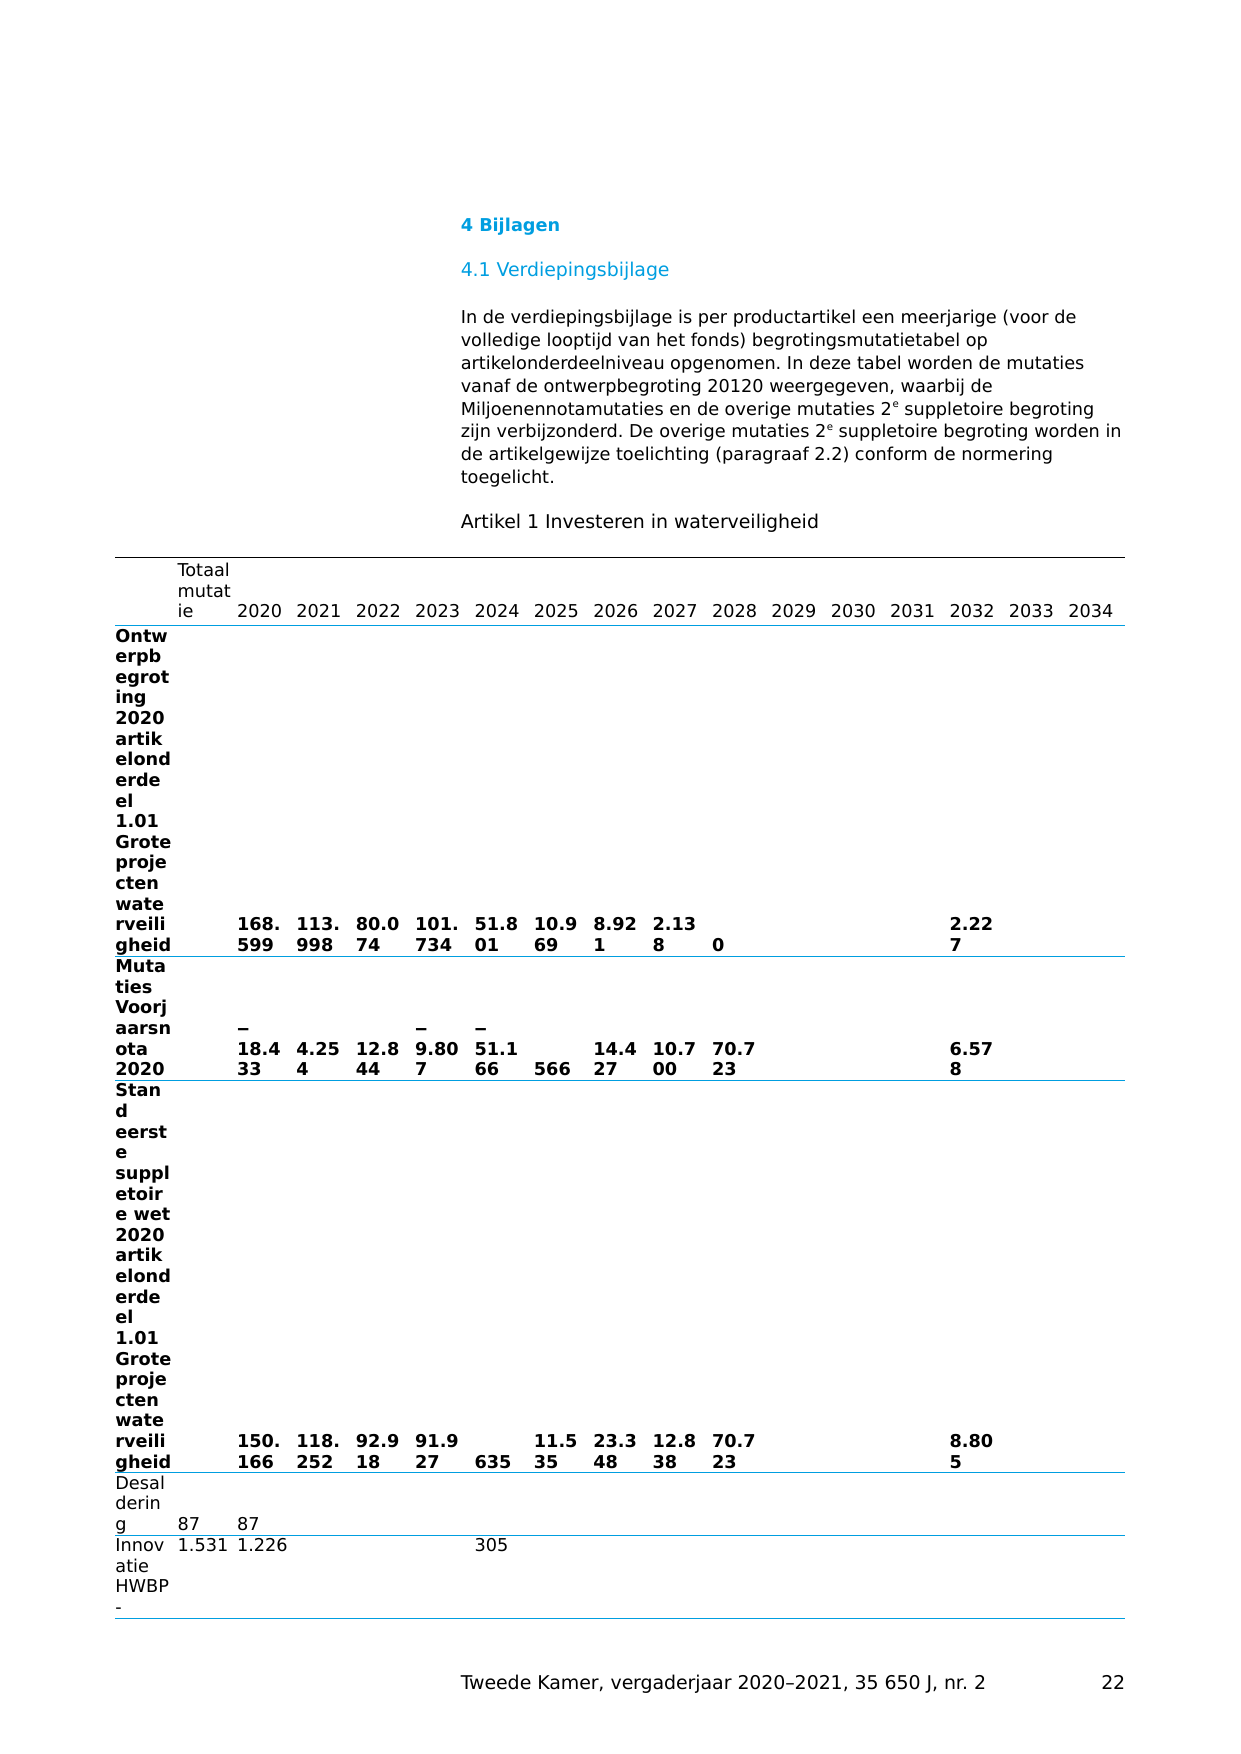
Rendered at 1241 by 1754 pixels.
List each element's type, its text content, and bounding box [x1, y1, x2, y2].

table_cell [946, 1473, 1006, 1534]
table_cell 6.578 [946, 957, 1006, 1080]
table_cell 8.805 [946, 1081, 1006, 1472]
table_cell 2.138 [650, 626, 709, 956]
table_cell [887, 626, 946, 956]
table_cell [709, 1536, 768, 1618]
table_cell 168.599 [234, 626, 293, 956]
table_header 2023 [412, 558, 471, 625]
table_cell 1.531 [175, 1536, 234, 1618]
table_header 2031 [887, 558, 946, 625]
table_cell [1065, 957, 1125, 1080]
table_cell [293, 1536, 353, 1618]
table_header Totaal mutatie [175, 558, 234, 625]
table_cell [1006, 957, 1065, 1080]
table_cell 118.252 [293, 1081, 353, 1472]
table_cell [946, 1536, 1006, 1618]
table_cell Innovatie HWBP [115, 1536, 174, 1618]
table_cell 635 [471, 1081, 531, 1472]
table_cell 4.254 [293, 957, 353, 1080]
table_cell Stand eerste suppletoire wet 2020 artikelonderdeel 1.01 Grote projecten waterveiligheid [115, 1081, 174, 1472]
table_cell ‒ 51.166 [471, 957, 531, 1080]
table_cell [590, 1473, 649, 1534]
table_cell [828, 1473, 887, 1534]
table_cell 80.074 [353, 626, 412, 956]
table_cell [293, 1473, 353, 1534]
table_cell 566 [531, 957, 590, 1080]
table_cell 1.226 [234, 1536, 293, 1618]
table_header 2033 [1006, 558, 1065, 625]
table_cell [1006, 626, 1065, 956]
table_cell [1006, 1473, 1065, 1534]
table_cell [828, 1536, 887, 1618]
table_cell [1065, 1536, 1125, 1618]
table_cell 113.998 [293, 626, 353, 956]
table_cell 0 [709, 626, 768, 956]
table_cell 91.927 [412, 1081, 471, 1472]
table_cell ‒ 9.807 [412, 957, 471, 1080]
table_cell [1065, 626, 1125, 956]
table_cell 23.348 [590, 1081, 649, 1472]
table_header [115, 558, 174, 625]
table_cell 2.227 [946, 626, 1006, 956]
table_cell 70.723 [709, 1081, 768, 1472]
table_cell [531, 1473, 590, 1534]
table_cell 150.166 [234, 1081, 293, 1472]
table_cell [1065, 1081, 1125, 1472]
table_cell 305 [471, 1536, 531, 1618]
table_cell 51.801 [471, 626, 531, 956]
table_cell Mutaties Voorjaarsnota 2020 [115, 957, 174, 1080]
table_header 2034 [1065, 558, 1125, 625]
table_cell [175, 626, 234, 956]
table_cell [887, 1081, 946, 1472]
table_cell [768, 1081, 828, 1472]
table_cell 12.838 [650, 1081, 709, 1472]
table_cell [175, 1081, 234, 1472]
table_cell ‒ 18.433 [234, 957, 293, 1080]
table_header 2021 [293, 558, 353, 625]
table_cell [590, 1536, 649, 1618]
table_cell 11.535 [531, 1081, 590, 1472]
table_header 2030 [828, 558, 887, 625]
table_header 2027 [650, 558, 709, 625]
table_cell [887, 957, 946, 1080]
table_cell 92.918 [353, 1081, 412, 1472]
table_cell [353, 1536, 412, 1618]
table_cell 10.969 [531, 626, 590, 956]
table_cell 87 [234, 1473, 293, 1534]
table_cell [828, 626, 887, 956]
table_cell [709, 1473, 768, 1534]
text In de verdiepingsbijlage is per productartikel een meerjarige (voor de volledige looptijd van het fonds) begrotingsmutatietabel op artikelonderdeelniveau opgenomen. In deze tabel worden de mutaties vanaf de ontwerpbegroting 20120 weergegeven, waarbij de Miljoenennotamutaties en de overige mutaties 2e suppletoire begroting zijn verbijzonderd. De overige mutaties 2e suppletoire begroting worden in de artikelgewijze toelichting (paragraaf 2.2) conform de normering toegelicht. [461, 305, 1125, 488]
table_cell [828, 1081, 887, 1472]
table_header 2020 [234, 558, 293, 625]
table_cell [1006, 1081, 1065, 1472]
table_cell [353, 1473, 412, 1534]
table_cell 12.844 [353, 957, 412, 1080]
table_header 2024 [471, 558, 531, 625]
table_cell [1006, 1536, 1065, 1618]
table_cell [471, 1473, 531, 1534]
title Artikel 1 Investeren in waterveiligheid [461, 511, 1125, 533]
table_cell 10.700 [650, 957, 709, 1080]
table_cell 101.734 [412, 626, 471, 956]
table_header 2028 [709, 558, 768, 625]
table_cell 8.921 [590, 626, 649, 956]
table_cell [412, 1536, 471, 1618]
table_header 2025 [531, 558, 590, 625]
table_cell [768, 626, 828, 956]
table_cell 14.427 [590, 957, 649, 1080]
table_cell [650, 1536, 709, 1618]
table_cell [531, 1536, 590, 1618]
table_cell [412, 1473, 471, 1534]
table_cell [1065, 1473, 1125, 1534]
table_cell [828, 957, 887, 1080]
title 4.1 Verdiepingsbijlage [461, 259, 1125, 281]
table_cell [768, 1536, 828, 1618]
title 4 Bijlagen [461, 213, 1125, 236]
table_header 2029 [768, 558, 828, 625]
table_cell [768, 1473, 828, 1534]
table_cell [887, 1536, 946, 1618]
table_cell Ontwerpbegroting 2020 artikelonderdeel 1.01 Grote projecten waterveiligheid [115, 626, 174, 956]
table_header 2026 [590, 558, 649, 625]
table_cell [887, 1473, 946, 1534]
table_cell [650, 1473, 709, 1534]
table_cell [175, 957, 234, 1080]
table_cell [768, 957, 828, 1080]
table_header 2022 [353, 558, 412, 625]
table_header 2032 [946, 558, 1006, 625]
table_cell 70.723 [709, 957, 768, 1080]
table_cell 87 [175, 1473, 234, 1534]
table_cell Desaldering [115, 1473, 174, 1534]
